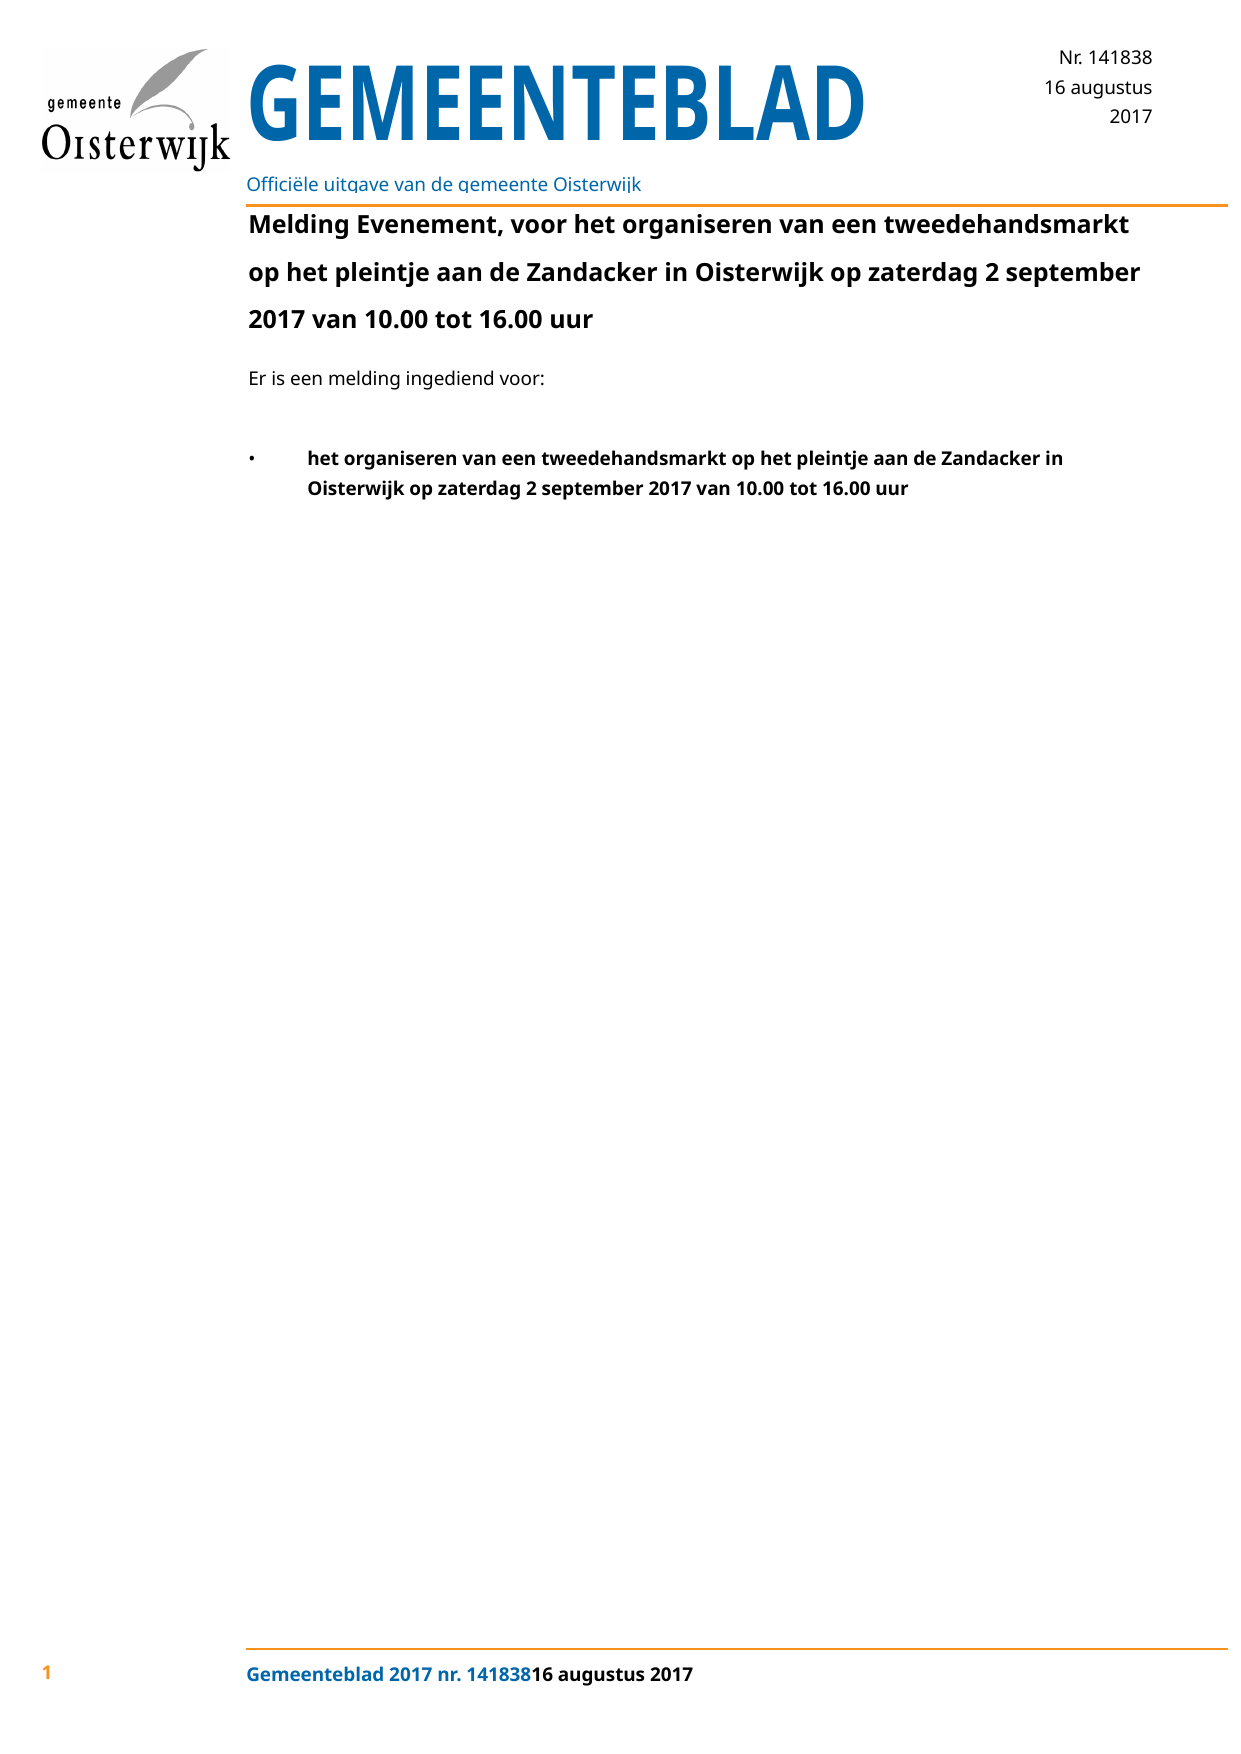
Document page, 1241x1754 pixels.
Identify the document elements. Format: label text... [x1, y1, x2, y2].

picture [41, 47, 231, 172]
text Melding Evenement, voor het organiseren van een tweedehandsmarkt op het pleintje aan de Zandacker in Oisterwijk op zaterdag 2 september 2017 van 10.00 tot 16.00 uur [248, 207, 1152, 336]
list het organiseren van een tweedehandsmarkt op het pleintje aan de Zandacker in Oisterwijk op zaterdag 2 september 2017 van 10.00 tot 16.00 uur [248, 446, 1152, 501]
text Er is een melding ingediend voor: [248, 366, 1152, 391]
